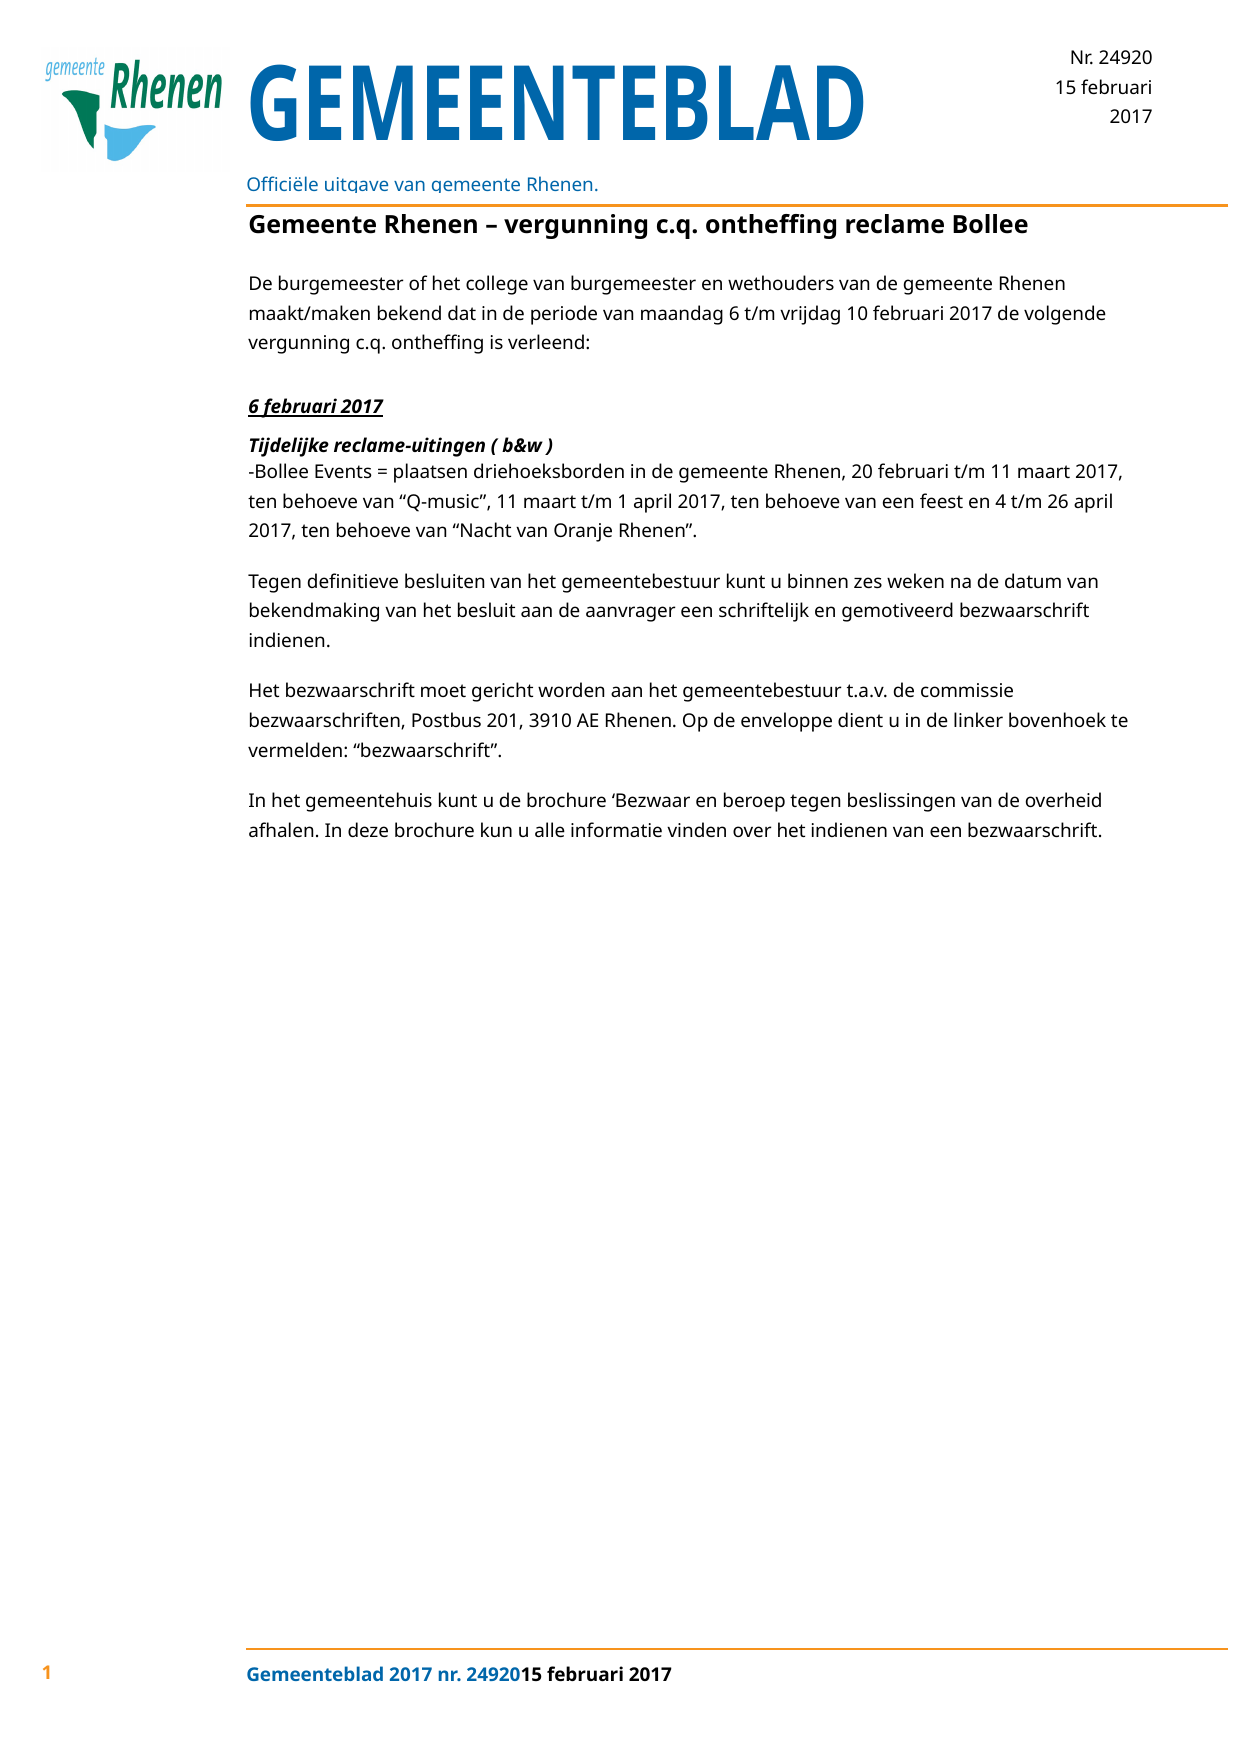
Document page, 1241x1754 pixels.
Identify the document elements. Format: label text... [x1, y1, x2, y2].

picture [41, 47, 231, 172]
text -Bollee Events = plaatsen driehoeksborden in de gemeente Rhenen, 20 februari t/m 11 maart 2017, ten behoeve van “Q-music”, 11 maart t/m 1 april 2017, ten behoeve van een feest en 4 t/m 26 april 2017, ten behoeve van “Nacht van Oranje Rhenen”. [248, 458, 1152, 543]
text Tegen definitieve besluiten van het gemeentebestuur kunt u binnen zes weken na de datum van bekendmaking van het besluit aan de aanvrager een schriftelijk en gemotiveerd bezwaarschrift indienen. [248, 568, 1152, 653]
text De burgemeester of het college van burgemeester en wethouders van de gemeente Rhenen maakt/maken bekend dat in de periode van maandag 6 t/m vrijdag 10 februari 2017 de volgende vergunning c.q. ontheffing is verleend: [248, 270, 1152, 355]
text 6 februari 2017 [248, 393, 1152, 419]
text Tijdelijke reclame-uitingen ( b&w ) [248, 433, 1152, 458]
text In het gemeentehuis kunt u de brochure ‘Bezwaar en beroep tegen beslissingen van de overheid afhalen. In deze brochure kun u alle informatie vinden over het indienen van een bezwaarschrift. [248, 787, 1152, 842]
text Gemeente Rhenen – vergunning c.q. ontheffing reclame Bollee [248, 207, 1152, 241]
text Het bezwaarschrift moet gericht worden aan het gemeentebestuur t.a.v. de commissie bezwaarschriften, Postbus 201, 3910 AE Rhenen. Op de enveloppe dient u in de linker bovenhoek te vermelden: “bezwaarschrift”. [248, 678, 1152, 762]
